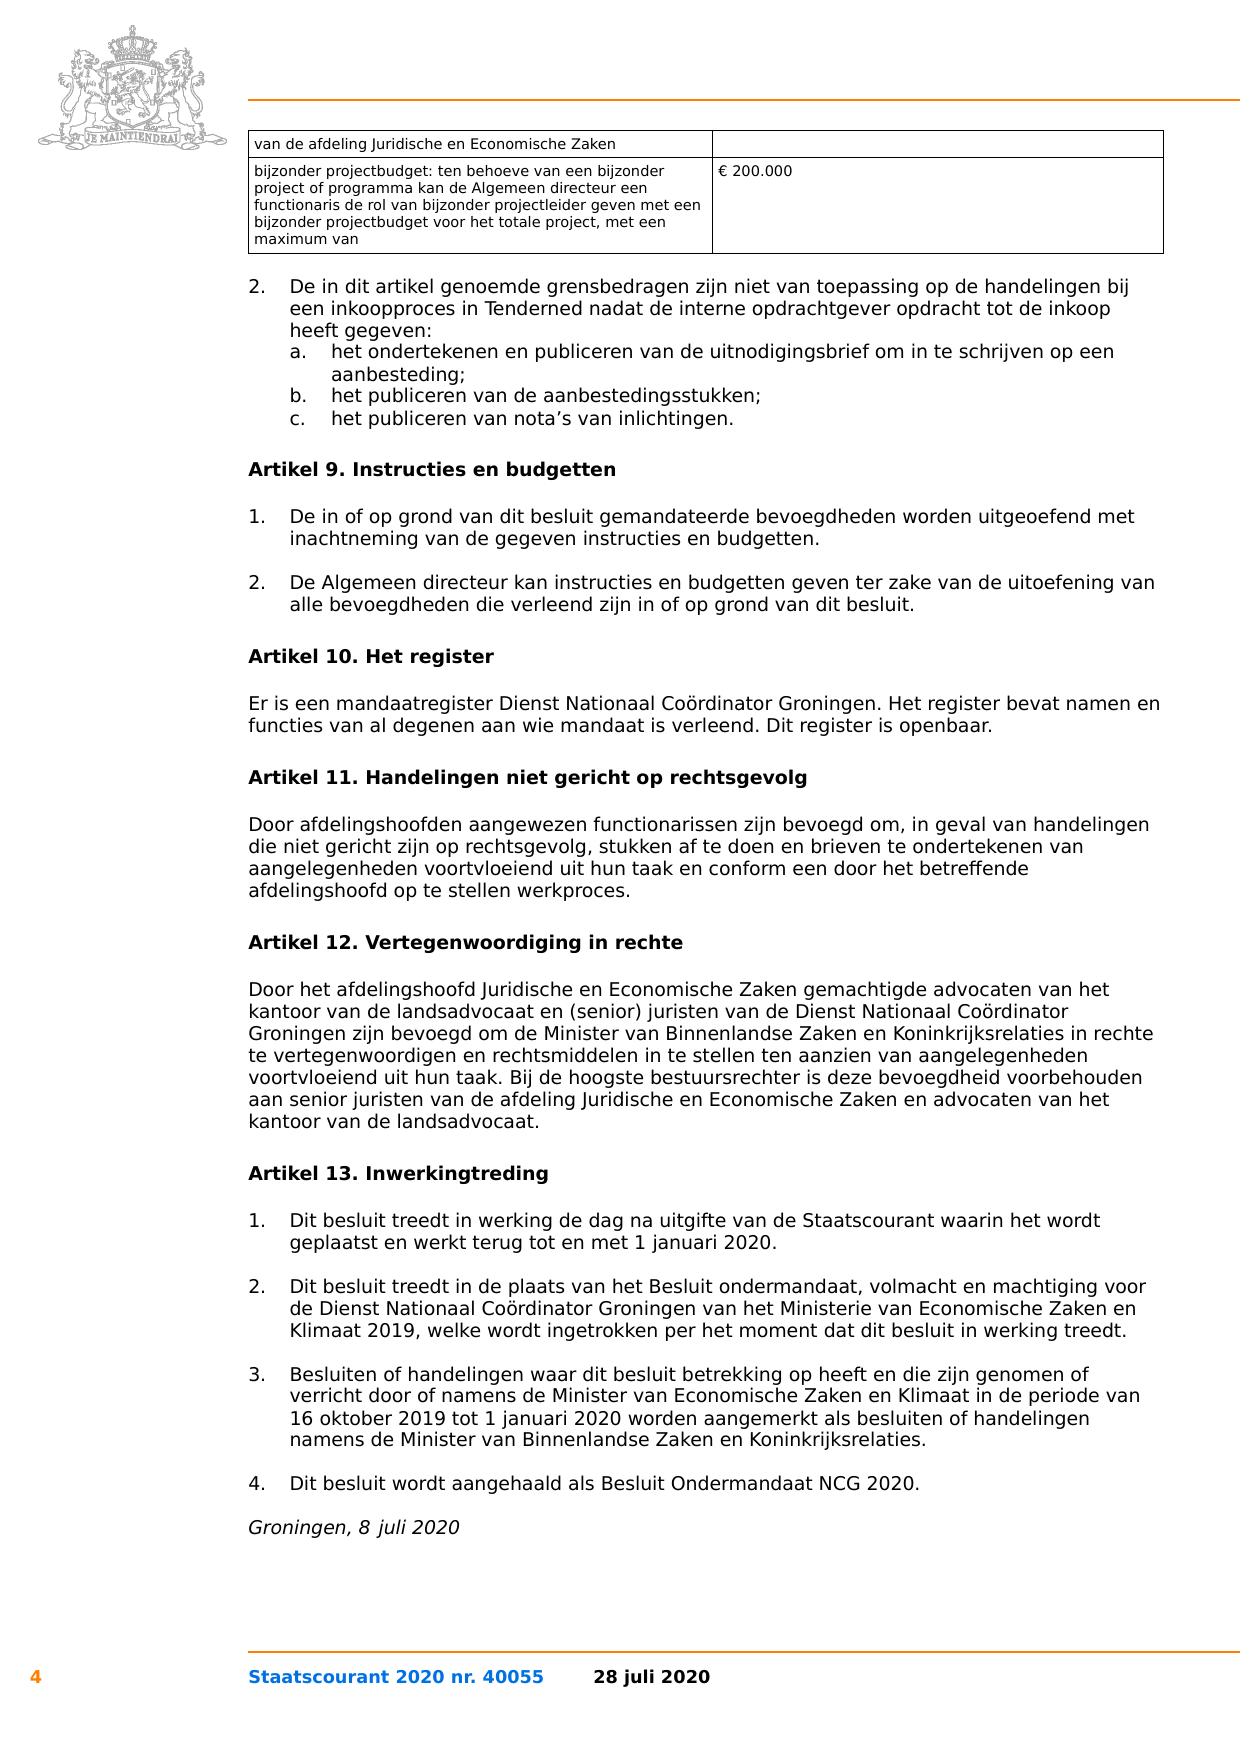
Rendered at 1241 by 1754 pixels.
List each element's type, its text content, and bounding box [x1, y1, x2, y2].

table_cell € 200.000 [713, 158, 1163, 253]
text 2. De in dit artikel genoemde grensbedragen zijn niet van toepassing op de handelingen bij een inkoopproces in Tenderned nadat de interne opdrachtgever opdracht tot de inkoop heeft gegeven: [248, 276, 1163, 341]
text 3. Besluiten of handelingen waar dit besluit betrekking op heeft en die zijn genomen of verricht door of namens de Minister van Economische Zaken en Klimaat in de periode van 16 oktober 2019 tot 1 januari 2020 worden aangemerkt als besluiten of handelingen namens de Minister van Binnenlandse Zaken en Koninkrijksrelaties. [248, 1363, 1163, 1451]
text b. het publiceren van de aanbestedingsstukken; [289, 385, 1163, 407]
text c. het publiceren van nota’s van inlichtingen. [289, 407, 1163, 429]
text 2. De Algemeen directeur kan instructies en budgetten geven ter zake van de uitoefening van alle bevoegdheden die verleend zijn in of op grond van dit besluit. [248, 572, 1163, 616]
table_cell van de afdeling Juridische en Economische Zaken [249, 131, 712, 157]
picture [38, 25, 227, 150]
text Groningen, 8 juli 2020 [248, 1517, 1163, 1539]
subtitle Artikel 13. Inwerkingtreding [248, 1163, 1163, 1185]
table_cell bijzonder projectbudget: ten behoeve van een bijzonder project of programma kan de Algemeen directeur een functionaris de rol van bijzonder projectleider geven met een bijzonder projectbudget voor het totale project, met een maximum van [249, 158, 712, 253]
table_cell [713, 131, 1163, 157]
text a. het ondertekenen en publiceren van de uitnodigingsbrief om in te schrijven op een aanbesteding; [289, 341, 1163, 385]
subtitle Artikel 12. Vertegenwoordiging in rechte [248, 932, 1163, 954]
text 1. Dit besluit treedt in werking de dag na uitgifte van de Staatscourant waarin het wordt geplaatst en werkt terug tot en met 1 januari 2020. [248, 1210, 1163, 1254]
subtitle Artikel 11. Handelingen niet gericht op rechtsgevolg [248, 767, 1163, 789]
text Door afdelingshoofden aangewezen functionarissen zijn bevoegd om, in geval van handelingen die niet gericht zijn op rechtsgevolg, stukken af te doen en brieven te ondertekenen van aangelegenheden voortvloeiend uit hun taak en conform een door het betreffende afdelingshoofd op te stellen werkproces. [248, 814, 1163, 902]
text Door het afdelingshoofd Juridische en Economische Zaken gemachtigde advocaten van het kantoor van de landsadvocaat en (senior) juristen van de Dienst Nationaal Coördinator Groningen zijn bevoegd om de Minister van Binnenlandse Zaken en Koninkrijksrelaties in rechte te vertegenwoordigen en rechtsmiddelen in te stellen ten aanzien van aangelegenheden voortvloeiend uit hun taak. Bij de hoogste bestuursrechter is deze bevoegdheid voorbehouden aan senior juristen van de afdeling Juridische en Economische Zaken en advocaten van het kantoor van de landsadvocaat. [248, 979, 1163, 1133]
text Er is een mandaatregister Dienst Nationaal Coördinator Groningen. Het register bevat namen en functies van al degenen aan wie mandaat is verleend. Dit register is openbaar. [248, 693, 1163, 737]
text 4. Dit besluit wordt aangehaald als Besluit Ondermandaat NCG 2020. [248, 1473, 1163, 1495]
subtitle Artikel 9. Instructies en budgetten [248, 459, 1163, 481]
text 2. Dit besluit treedt in de plaats van het Besluit ondermandaat, volmacht en machtiging voor de Dienst Nationaal Coördinator Groningen van het Ministerie van Economische Zaken en Klimaat 2019, welke wordt ingetrokken per het moment dat dit besluit in werking treedt. [248, 1276, 1163, 1342]
text 1. De in of op grond van dit besluit gemandateerde bevoegdheden worden uitgeoefend met inachtneming van de gegeven instructies en budgetten. [248, 506, 1163, 550]
subtitle Artikel 10. Het register [248, 646, 1163, 668]
